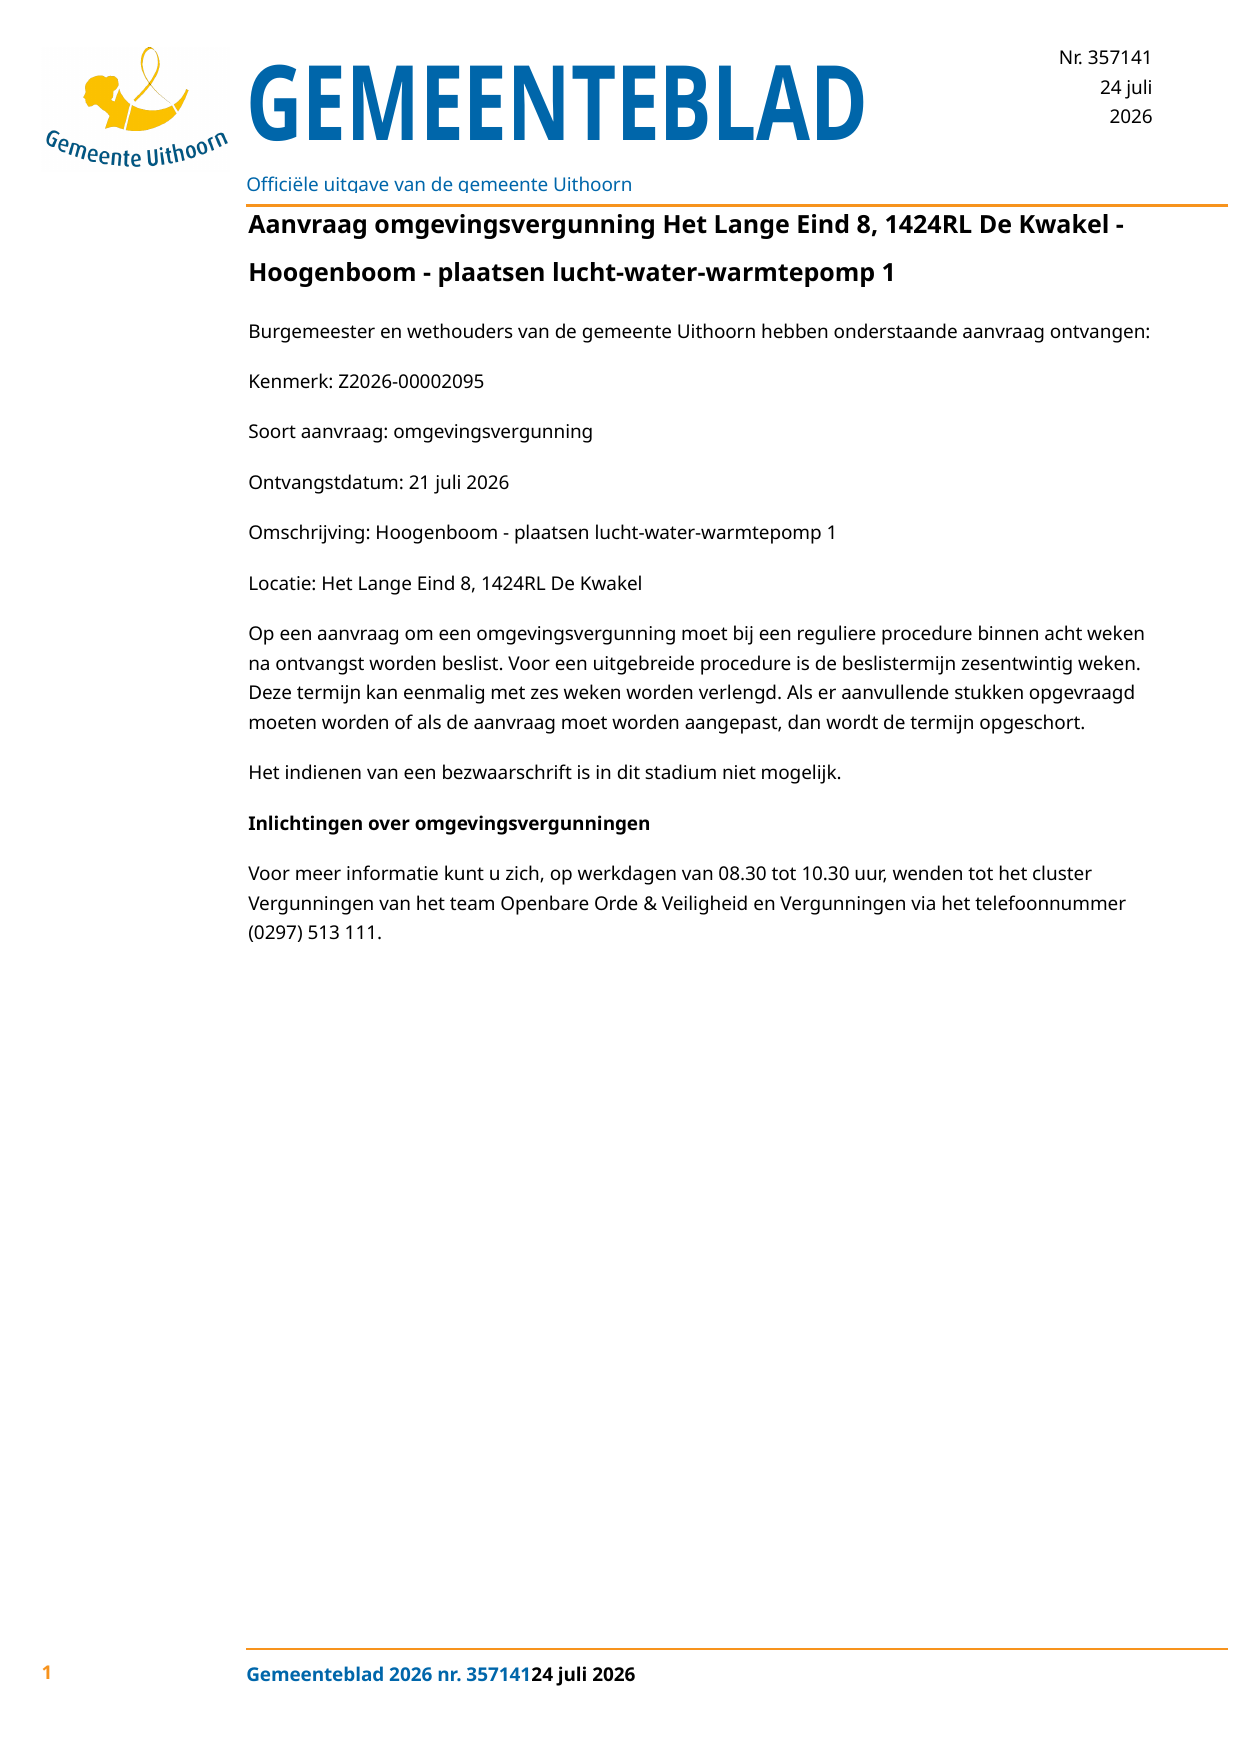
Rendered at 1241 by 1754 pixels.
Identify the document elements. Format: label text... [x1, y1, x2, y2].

text Omschrijving: Hoogenboom - plaatsen lucht-water-warmtepomp 1 [248, 519, 1152, 545]
text Voor meer informatie kunt u zich, op werkdagen van 08.30 tot 10.30 uur, wenden tot het cluster Vergunningen van het team Openbare Orde & Veiligheid en Vergunningen via het telefoonnummer (0297) 513 111. [248, 860, 1152, 945]
text Aanvraag omgevingsvergunning Het Lange Eind 8, 1424RL De Kwakel - Hoogenboom - plaatsen lucht-water-warmtepomp 1 [248, 207, 1152, 288]
text Soort aanvraag: omgevingsvergunning [248, 419, 1152, 444]
text Ontvangstdatum: 21 juli 2026 [248, 469, 1152, 495]
text Inlichtingen over omgevingsvergunningen [248, 810, 1152, 836]
text Burgemeester en wethouders van de gemeente Uithoorn hebben onderstaande aanvraag ontvangen: [248, 318, 1152, 344]
text Locatie: Het Lange Eind 8, 1424RL De Kwakel [248, 570, 1152, 596]
text Kenmerk: Z2026-00002095 [248, 368, 1152, 394]
text Het indienen van een bezwaarschrift is in dit stadium niet mogelijk. [248, 759, 1152, 785]
picture [41, 47, 231, 172]
text Op een aanvraag om een omgevingsvergunning moet bij een reguliere procedure binnen acht weken na ontvangst worden beslist. Voor een uitgebreide procedure is de beslistermijn zesentwintig weken. Deze termijn kan eenmalig met zes weken worden verlengd. Als er aanvullende stukken opgevraagd moeten worden of als de aanvraag moet worden aangepast, dan wordt de termijn opgeschort. [248, 620, 1152, 735]
